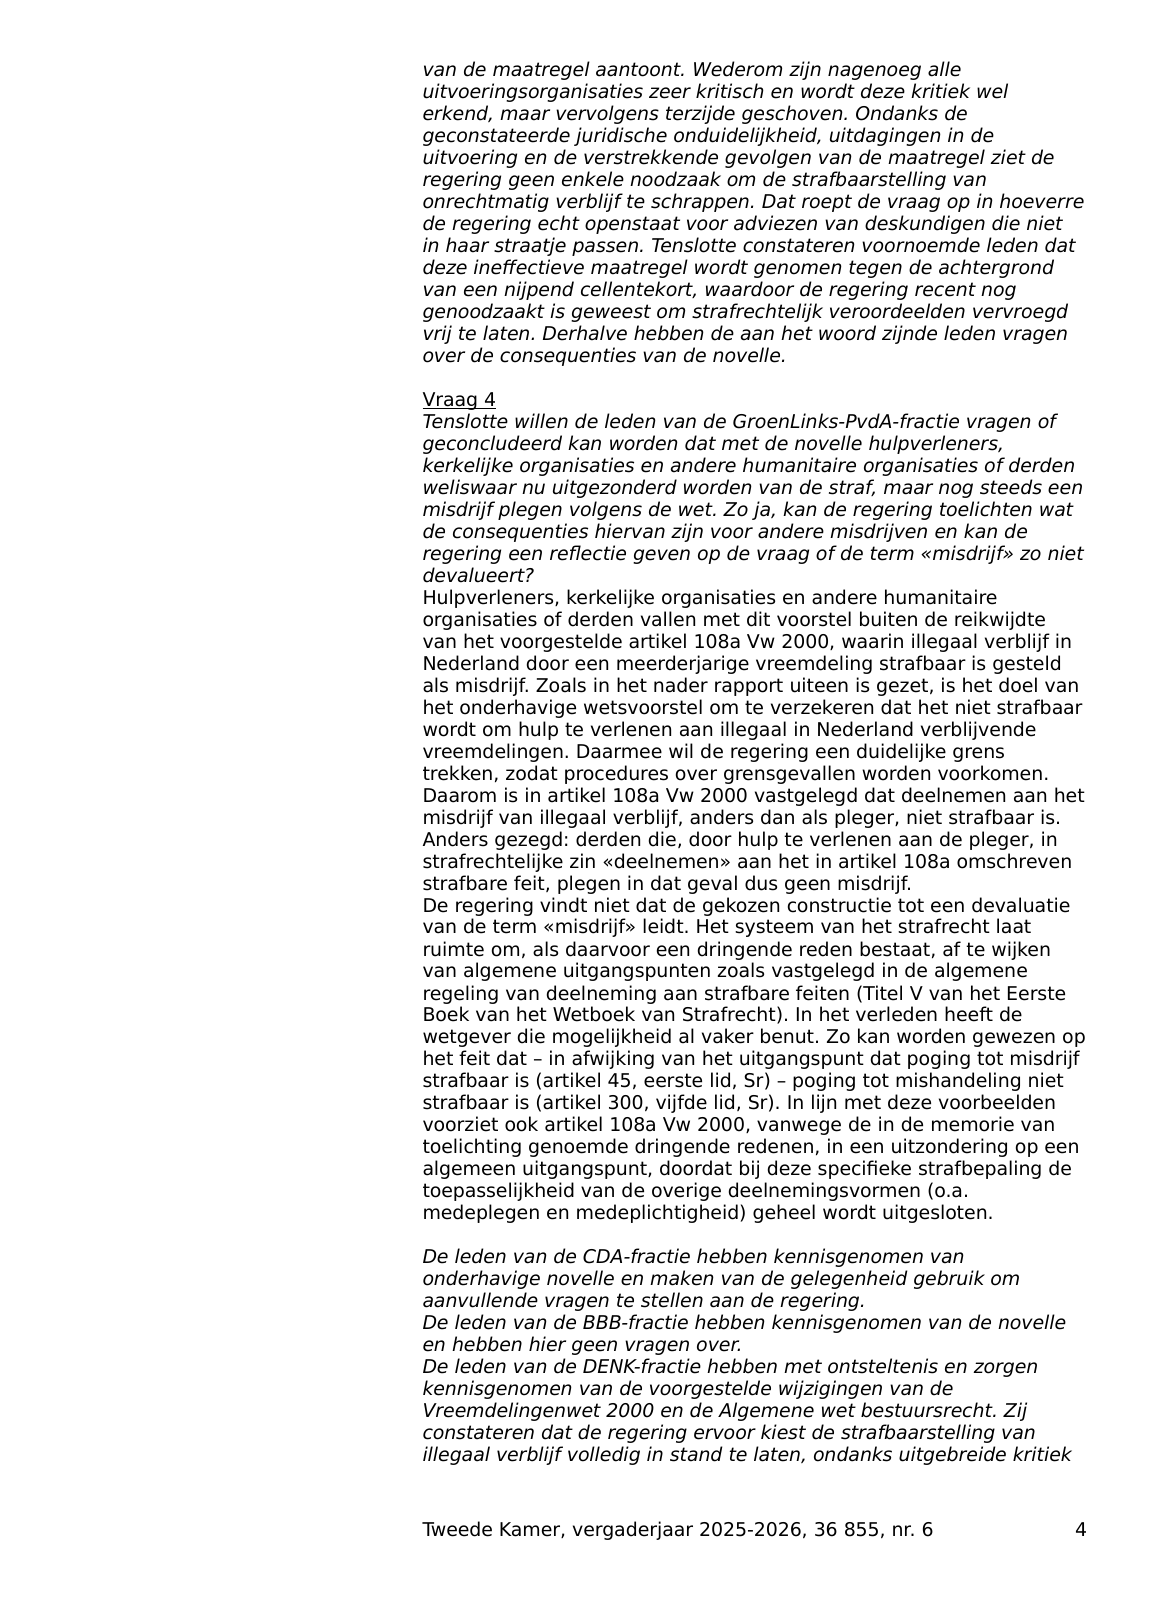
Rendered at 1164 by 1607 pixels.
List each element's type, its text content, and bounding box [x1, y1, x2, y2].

text De leden van de DENK-fractie hebben met ontsteltenis en zorgen kennisgenomen van de voorgestelde wijzigingen van de Vreemdelingenwet 2000 en de Algemene wet bestuursrecht. Zij constateren dat de regering ervoor kiest de strafbaarstelling van illegaal verblijf volledig in stand te laten, ondanks uitgebreide kritiek [422, 1356, 1087, 1466]
text Hulpverleners, kerkelijke organisaties en andere humanitaire organisaties of derden vallen met dit voorstel buiten de reikwijdte van het voorgestelde artikel 108a Vw 2000, waarin illegaal verblijf in Nederland door een meerderjarige vreemdeling strafbaar is gesteld als misdrijf. Zoals in het nader rapport uiteen is gezet, is het doel van het onderhavige wetsvoorstel om te verzekeren dat het niet strafbaar wordt om hulp te verlenen aan illegaal in Nederland verblijvende vreemdelingen. Daarmee wil de regering een duidelijke grens trekken, zodat procedures over grensgevallen worden voorkomen. Daarom is in artikel 108a Vw 2000 vastgelegd dat deelnemen aan het misdrijf van illegaal verblijf, anders dan als pleger, niet strafbaar is. Anders gezegd: derden die, door hulp te verlenen aan de pleger, in strafrechtelijke zin «deelnemen» aan het in artikel 108a omschreven strafbare feit, plegen in dat geval dus geen misdrijf. [422, 587, 1087, 894]
text De regering vindt niet dat de gekozen constructie tot een devaluatie van de term «misdrijf» leidt. Het systeem van het strafrecht laat ruimte om, als daarvoor een dringende reden bestaat, af te wijken van algemene uitgangspunten zoals vastgelegd in de algemene regeling van deelneming aan strafbare feiten (Titel V van het Eerste Boek van het Wetboek van Strafrecht). In het verleden heeft de wetgever die mogelijkheid al vaker benut. Zo kan worden gewezen op het feit dat – in afwijking van het uitgangspunt dat poging tot misdrijf strafbaar is (artikel 45, eerste lid, Sr) – poging tot mishandeling niet strafbaar is (artikel 300, vijfde lid, Sr). In lijn met deze voorbeelden voorziet ook artikel 108a Vw 2000, vanwege de in de memorie van toelichting genoemde dringende redenen, in een uitzondering op een algemeen uitgangspunt, doordat bij deze specifieke strafbepaling de toepasselijkheid van de overige deelnemingsvormen (o.a. medeplegen en medeplichtigheid) geheel wordt uitgesloten. [422, 894, 1087, 1224]
text Tenslotte willen de leden van de GroenLinks-PvdA-fractie vragen of geconcludeerd kan worden dat met de novelle hulpverleners, kerkelijke organisaties en andere humanitaire organisaties of derden weliswaar nu uitgezonderd worden van de straf, maar nog steeds een misdrijf plegen volgens de wet. Zo ja, kan de regering toelichten wat de consequenties hiervan zijn voor andere misdrijven en kan de regering een reflectie geven op de vraag of de term «misdrijf» zo niet devalueert? [422, 411, 1087, 587]
text van de maatregel aantoont. Wederom zijn nagenoeg alle uitvoeringsorganisaties zeer kritisch en wordt deze kritiek wel erkend, maar vervolgens terzijde geschoven. Ondanks de geconstateerde juridische onduidelijkheid, uitdagingen in de uitvoering en de verstrekkende gevolgen van de maatregel ziet de regering geen enkele noodzaak om de strafbaarstelling van onrechtmatig verblijf te schrappen. Dat roept de vraag op in hoeverre de regering echt openstaat voor adviezen van deskundigen die niet in haar straatje passen. Tenslotte constateren voornoemde leden dat deze ineffectieve maatregel wordt genomen tegen de achtergrond van een nijpend cellentekort, waardoor de regering recent nog genoodzaakt is geweest om strafrechtelijk veroordeelden vervroegd vrij te laten. Derhalve hebben de aan het woord zijnde leden vragen over de consequenties van de novelle. [422, 59, 1087, 367]
text De leden van de CDA-fractie hebben kennisgenomen van onderhavige novelle en maken van de gelegenheid gebruik om aanvullende vragen te stellen aan de regering. [422, 1246, 1087, 1312]
text Vraag 4 [422, 389, 1087, 411]
text De leden van de BBB-fractie hebben kennisgenomen van de novelle en hebben hier geen vragen over. [422, 1312, 1087, 1356]
